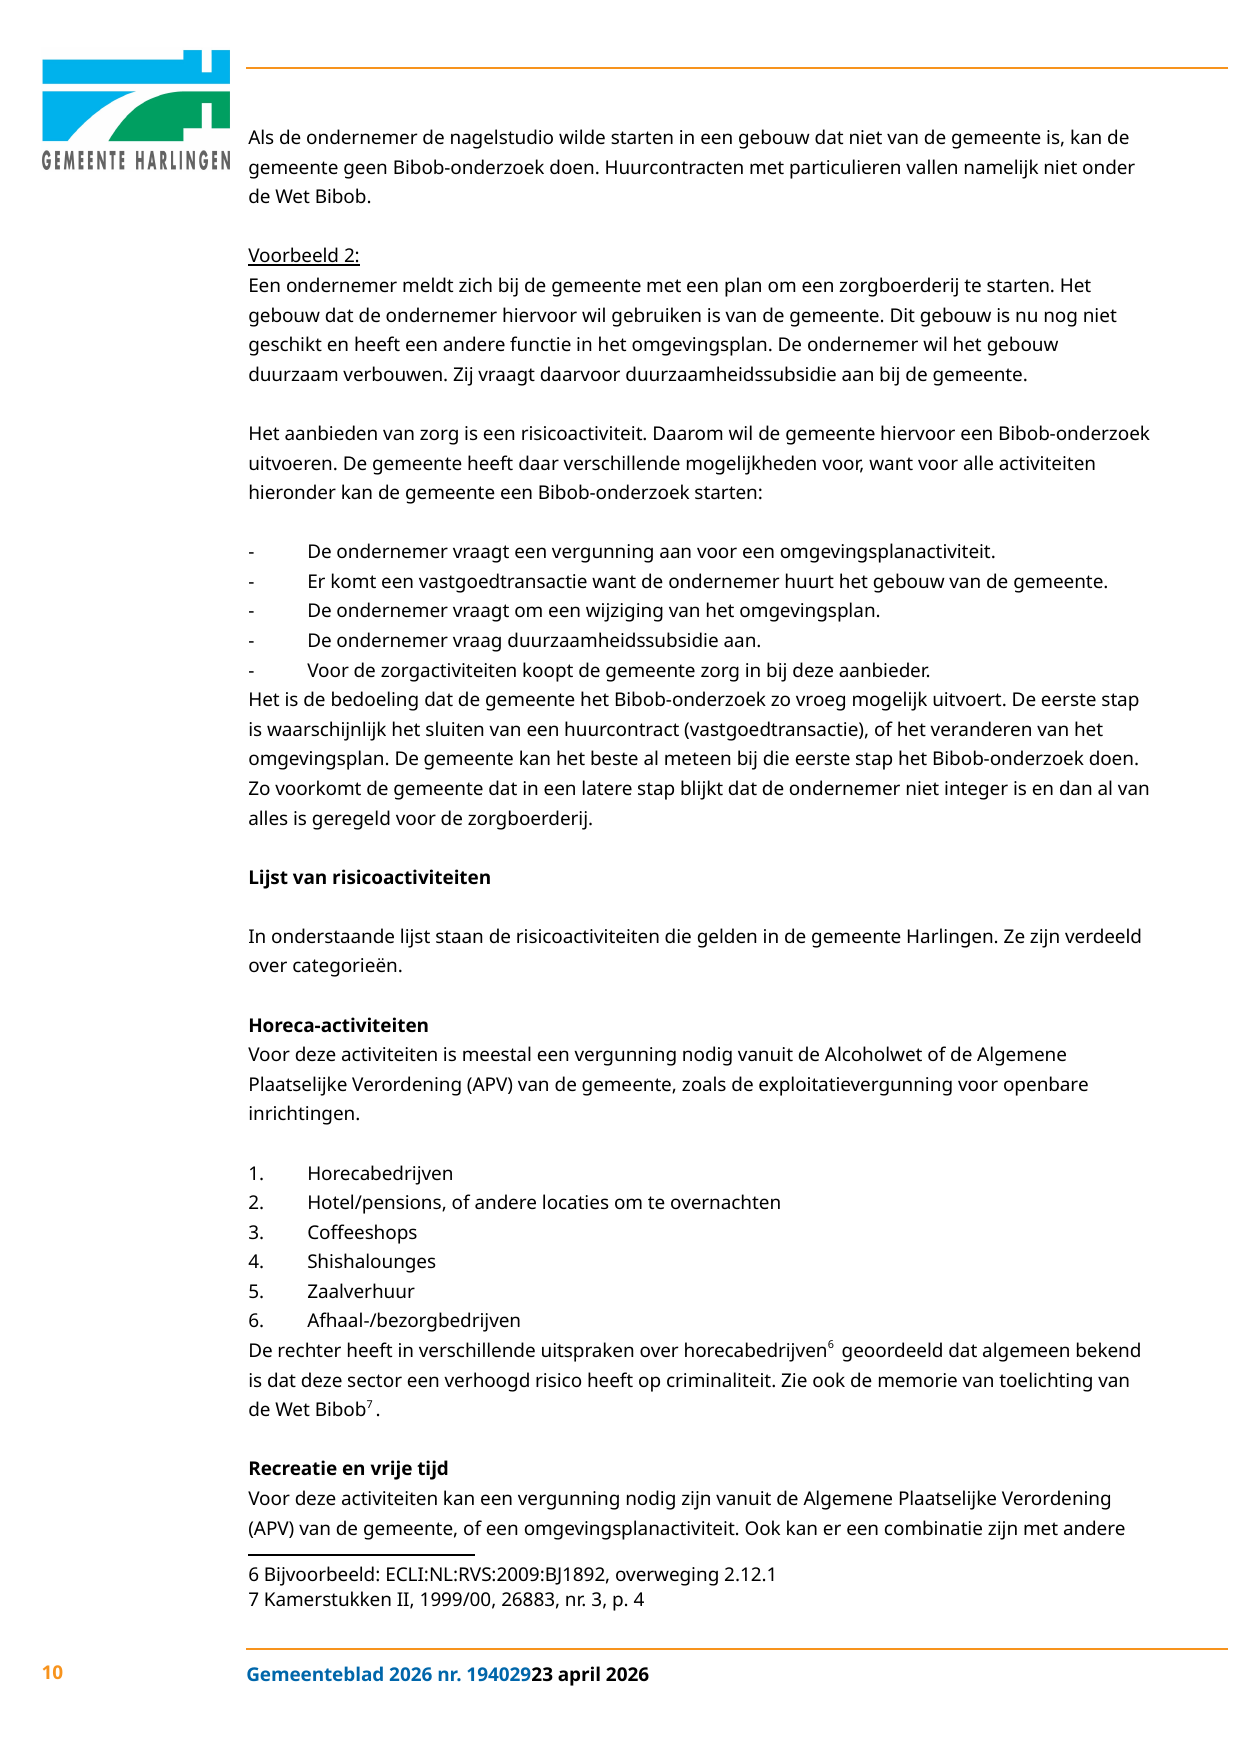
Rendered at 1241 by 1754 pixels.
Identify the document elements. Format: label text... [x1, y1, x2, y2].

text Recreatie en vrije tijd [248, 1456, 1152, 1481]
text Het aanbieden van zorg is een risicoactiviteit. Daarom wil de gemeente hiervoor een Bibob-onderzoek uitvoeren. De gemeente heeft daar verschillende mogelijkheden voor, want voor alle activiteiten hieronder kan de gemeente een Bibob-onderzoek starten: [248, 420, 1152, 505]
text In onderstaande lijst staan de risicoactiviteiten die gelden in de gemeente Harlingen. Ze zijn verdeeld over categorieën. [248, 923, 1152, 978]
text Voor deze activiteiten is meestal een vergunning nodig vanuit de Alcoholwet of de Algemene Plaatselijke Verordening (APV) van de gemeente, zoals de exploitatievergunning voor openbare inrichtingen. [248, 1041, 1152, 1126]
text Bijvoorbeeld: ECLI:NL:RVS:2009:BJ1892, overweging 2.12.1 [248, 1561, 1152, 1586]
text Voorbeeld 2: [248, 243, 1152, 268]
text Een ondernemer meldt zich bij de gemeente met een plan om een zorgboerderij te starten. Het gebouw dat de ondernemer hiervoor wil gebruiken is van de gemeente. Dit gebouw is nu nog niet geschikt en heeft een andere functie in het omgevingsplan. De ondernemer wil het gebouw duurzaam verbouwen. Zij vraagt daarvoor duurzaamheidssubsidie aan bij de gemeente. [248, 272, 1152, 387]
text Horeca-activiteiten [248, 1012, 1152, 1038]
text De rechter heeft in verschillende uitspraken over horecabedrijven geoordeeld dat algemeen bekend is dat deze sector een verhoogd risico heeft op criminaliteit. Zie ook de memorie van toelichting van de Wet Bibob. [248, 1337, 1152, 1422]
text Voor deze activiteiten kan een vergunning nodig zijn vanuit de Algemene Plaatselijke Verordening (APV) van de gemeente, of een omgevingsplanactiviteit. Ook kan er een combinatie zijn met andere [248, 1485, 1152, 1541]
picture [41, 47, 231, 172]
list Afhaal-/bezorgbedrijven [248, 1308, 1152, 1333]
list Shishalounges [248, 1248, 1152, 1274]
list Voor de zorgactiviteiten koopt de gemeente zorg in bij deze aanbieder. [248, 657, 1152, 683]
text Lijst van risicoactiviteiten [248, 864, 1152, 890]
list Hotel/pensions, of andere locaties om te overnachten [248, 1189, 1152, 1215]
list Coffeeshops [248, 1219, 1152, 1245]
text Het is de bedoeling dat de gemeente het Bibob-onderzoek zo vroeg mogelijk uitvoert. De eerste stap is waarschijnlijk het sluiten van een huurcontract (vastgoedtransactie), of het veranderen van het omgevingsplan. De gemeente kan het beste al meteen bij die eerste stap het Bibob-onderzoek doen. Zo voorkomt de gemeente dat in een latere stap blijkt dat de ondernemer niet integer is en dan al van alles is geregeld voor de zorgboerderij. [248, 686, 1152, 831]
list De ondernemer vraagt een vergunning aan voor een omgevingsplanactiviteit. [248, 538, 1152, 564]
text Als de ondernemer de nagelstudio wilde starten in een gebouw dat niet van de gemeente is, kan de gemeente geen Bibob-onderzoek doen. Huurcontracten met particulieren vallen namelijk niet onder de Wet Bibob. [248, 124, 1152, 209]
list De ondernemer vraag duurzaamheidssubsidie aan. [248, 627, 1152, 653]
list Zaalverhuur [248, 1278, 1152, 1304]
list Horecabedrijven [248, 1160, 1152, 1186]
list Er komt een vastgoedtransactie want de ondernemer huurt het gebouw van de gemeente. [248, 568, 1152, 594]
list De ondernemer vraagt om een wijziging van het omgevingsplan. [248, 598, 1152, 623]
text Kamerstukken II, 1999/00, 26883, nr. 3, p. 4 [248, 1586, 1152, 1612]
